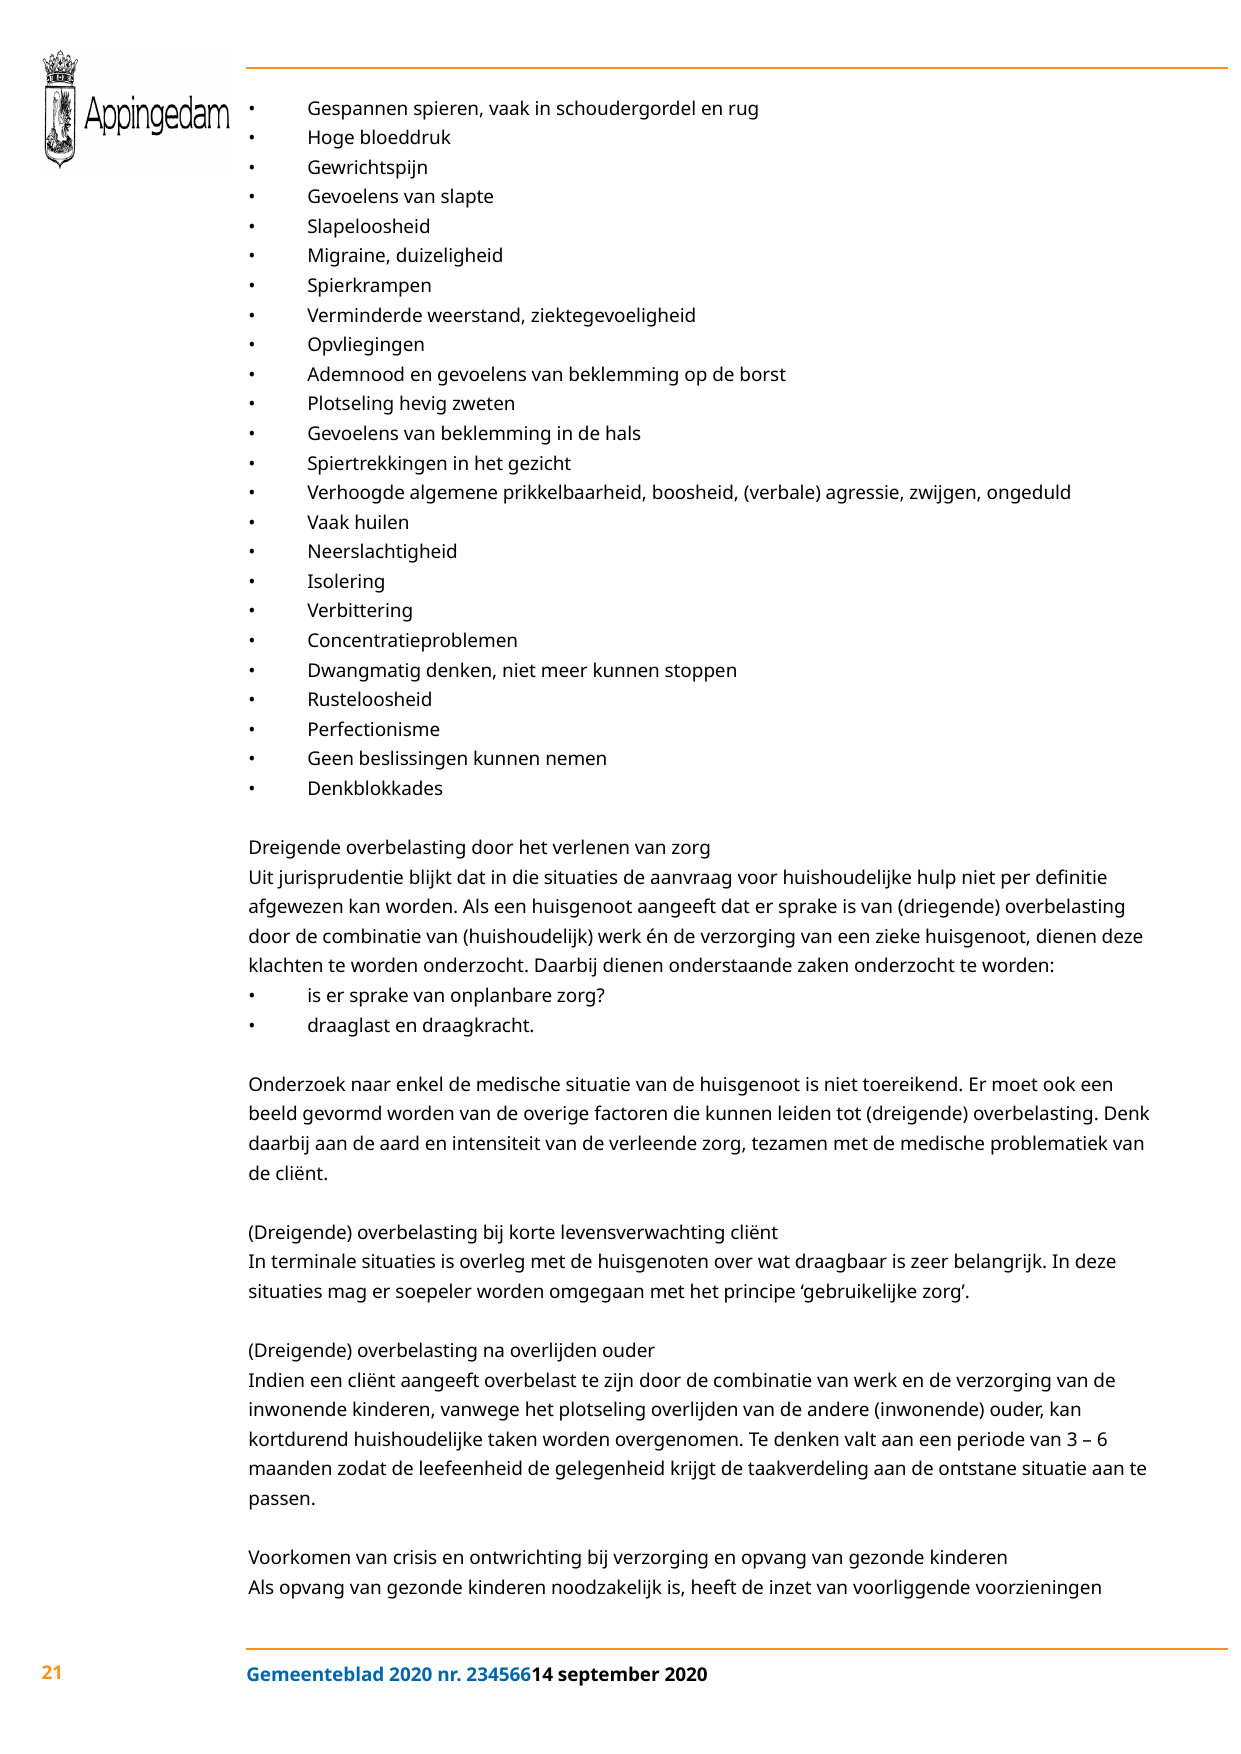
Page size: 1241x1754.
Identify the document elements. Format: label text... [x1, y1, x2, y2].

list Migraine, duizeligheid [248, 243, 1152, 268]
list Spierkrampen [248, 272, 1152, 298]
list Neerslachtigheid [248, 538, 1152, 564]
text (Dreigende) overbelasting na overlijden ouder [248, 1337, 1152, 1363]
list Gewrichtspijn [248, 154, 1152, 180]
list Opvliegingen [248, 331, 1152, 357]
list is er sprake van onplanbare zorg? [248, 982, 1152, 1008]
text In terminale situaties is overleg met de huisgenoten over wat draagbaar is zeer belangrijk. In deze situaties mag er soepeler worden omgegaan met het principe ‘gebruikelijke zorg’. [248, 1248, 1152, 1304]
list Plotseling hevig zweten [248, 391, 1152, 416]
list Vaak huilen [248, 509, 1152, 535]
list Isolering [248, 568, 1152, 594]
list Gevoelens van beklemming in de hals [248, 420, 1152, 446]
list Gevoelens van slapte [248, 183, 1152, 209]
list Spiertrekkingen in het gezicht [248, 450, 1152, 476]
text (Dreigende) overbelasting bij korte levensverwachting cliënt [248, 1219, 1152, 1245]
list Geen beslissingen kunnen nemen [248, 746, 1152, 771]
list Concentratieproblemen [248, 627, 1152, 653]
list draaglast en draagkracht. [248, 1012, 1152, 1038]
list Perfectionisme [248, 716, 1152, 742]
text Als opvang van gezonde kinderen noodzakelijk is, heeft de inzet van voorliggende voorzieningen [248, 1574, 1152, 1600]
list Ademnood en gevoelens van beklemming op de borst [248, 361, 1152, 387]
text Uit jurisprudentie blijkt dat in die situaties de aanvraag voor huishoudelijke hulp niet per definitie afgewezen kan worden. Als een huisgenoot aangeeft dat er sprake is van (driegende) overbelasting door de combinatie van (huishoudelijk) werk én de verzorging van een zieke huisgenoot, dienen deze klachten te worden onderzocht. Daarbij dienen onderstaande zaken onderzocht te worden: [248, 864, 1152, 978]
list Dwangmatig denken, niet meer kunnen stoppen [248, 657, 1152, 683]
list Slapeloosheid [248, 213, 1152, 239]
list Verminderde weerstand, ziektegevoeligheid [248, 302, 1152, 328]
text Dreigende overbelasting door het verlenen van zorg [248, 834, 1152, 860]
list Verhoogde algemene prikkelbaarheid, boosheid, (verbale) agressie, zwijgen, ongeduld [248, 479, 1152, 505]
text Indien een cliënt aangeeft overbelast te zijn door de combinatie van werk en de verzorging van de inwonende kinderen, vanwege het plotseling overlijden van de andere (inwonende) ouder, kan kortdurend huishoudelijke taken worden overgenomen. Te denken valt aan een periode van 3 – 6 maanden zodat de leefeenheid de gelegenheid krijgt de taakverdeling aan de ontstane situatie aan te passen. [248, 1367, 1152, 1511]
list Gespannen spieren, vaak in schoudergordel en rug [248, 95, 1152, 121]
list Verbittering [248, 598, 1152, 623]
list Hoge bloeddruk [248, 124, 1152, 150]
list Denkblokkades [248, 775, 1152, 801]
text Voorkomen van crisis en ontwrichting bij verzorging en opvang van gezonde kinderen [248, 1544, 1152, 1570]
text Onderzoek naar enkel de medische situatie van de huisgenoot is niet toereikend. Er moet ook een beeld gevormd worden van de overige factoren die kunnen leiden tot (dreigende) overbelasting. Denk daarbij aan de aard en intensiteit van de verleende zorg, tezamen met de medische problematiek van de cliënt. [248, 1071, 1152, 1186]
list Rusteloosheid [248, 686, 1152, 712]
picture [41, 47, 231, 172]
